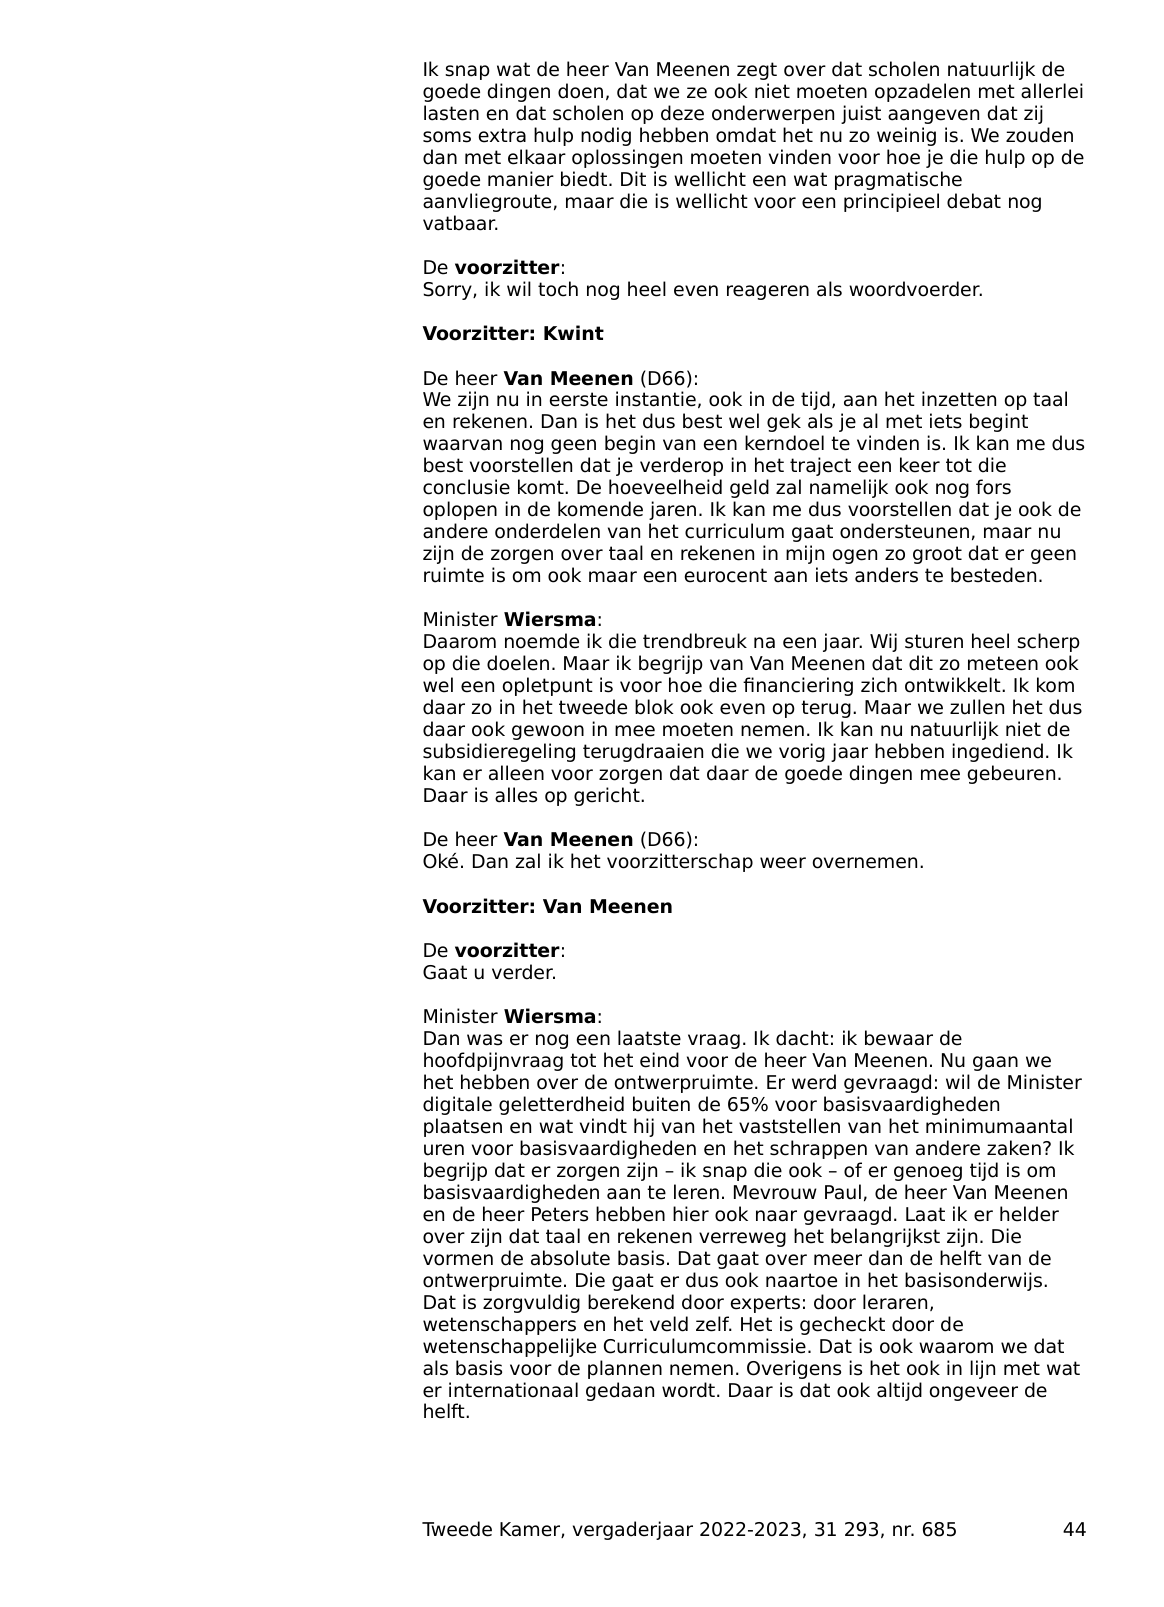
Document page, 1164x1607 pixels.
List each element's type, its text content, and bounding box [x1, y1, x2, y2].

text Minister Wiersma: [422, 609, 1087, 631]
text De voorzitter: [422, 257, 1087, 279]
text Voorzitter: Kwint [422, 323, 1087, 345]
text Daarom noemde ik die trendbreuk na een jaar. Wij sturen heel scherp op die doelen. Maar ik begrijp van Van Meenen dat dit zo meteen ook wel een opletpunt is voor hoe die financiering zich ontwikkelt. Ik kom daar zo in het tweede blok ook even op terug. Maar we zullen het dus daar ook gewoon in mee moeten nemen. Ik kan nu natuurlijk niet de subsidieregeling terugdraaien die we vorig jaar hebben ingediend. Ik kan er alleen voor zorgen dat daar de goede dingen mee gebeuren. Daar is alles op gericht. [422, 631, 1087, 807]
text De heer Van Meenen (D66): [422, 829, 1087, 851]
text Voorzitter: Van Meenen [422, 896, 1087, 917]
text De heer Van Meenen (D66): [422, 367, 1087, 389]
text De voorzitter: [422, 940, 1087, 962]
text Dan was er nog een laatste vraag. Ik dacht: ik bewaar de hoofdpijnvraag tot het eind voor de heer Van Meenen. Nu gaan we het hebben over de ontwerpruimte. Er werd gevraagd: wil de Minister digitale geletterdheid buiten de 65% voor basisvaardigheden plaatsen en wat vindt hij van het vaststellen van het minimumaantal uren voor basisvaardigheden en het schrappen van andere zaken? Ik begrijp dat er zorgen zijn – ik snap die ook – of er genoeg tijd is om basisvaardigheden aan te leren. Mevrouw Paul, de heer Van Meenen en de heer Peters hebben hier ook naar gevraagd. Laat ik er helder over zijn dat taal en rekenen verreweg het belangrijkst zijn. Die vormen de absolute basis. Dat gaat over meer dan de helft van de ontwerpruimte. Die gaat er dus ook naartoe in het basisonderwijs. Dat is zorgvuldig berekend door experts: door leraren, wetenschappers en het veld zelf. Het is gecheckt door de wetenschappelijke Curriculumcommissie. Dat is ook waarom we dat als basis voor de plannen nemen. Overigens is het ook in lijn met wat er internationaal gedaan wordt. Daar is dat ook altijd ongeveer de helft. [422, 1028, 1087, 1423]
text Sorry, ik wil toch nog heel even reageren als woordvoerder. [422, 279, 1087, 301]
text We zijn nu in eerste instantie, ook in de tijd, aan het inzetten op taal en rekenen. Dan is het dus best wel gek als je al met iets begint waarvan nog geen begin van een kerndoel te vinden is. Ik kan me dus best voorstellen dat je verderop in het traject een keer tot die conclusie komt. De hoeveelheid geld zal namelijk ook nog fors oplopen in de komende jaren. Ik kan me dus voorstellen dat je ook de andere onderdelen van het curriculum gaat ondersteunen, maar nu zijn de zorgen over taal en rekenen in mijn ogen zo groot dat er geen ruimte is om ook maar een eurocent aan iets anders te besteden. [422, 389, 1087, 587]
text Ik snap wat de heer Van Meenen zegt over dat scholen natuurlijk de goede dingen doen, dat we ze ook niet moeten opzadelen met allerlei lasten en dat scholen op deze onderwerpen juist aangeven dat zij soms extra hulp nodig hebben omdat het nu zo weinig is. We zouden dan met elkaar oplossingen moeten vinden voor hoe je die hulp op de goede manier biedt. Dit is wellicht een wat pragmatische aanvliegroute, maar die is wellicht voor een principieel debat nog vatbaar. [422, 59, 1087, 235]
text Minister Wiersma: [422, 1006, 1087, 1028]
text Gaat u verder. [422, 962, 1087, 984]
text Oké. Dan zal ik het voorzitterschap weer overnemen. [422, 851, 1087, 873]
